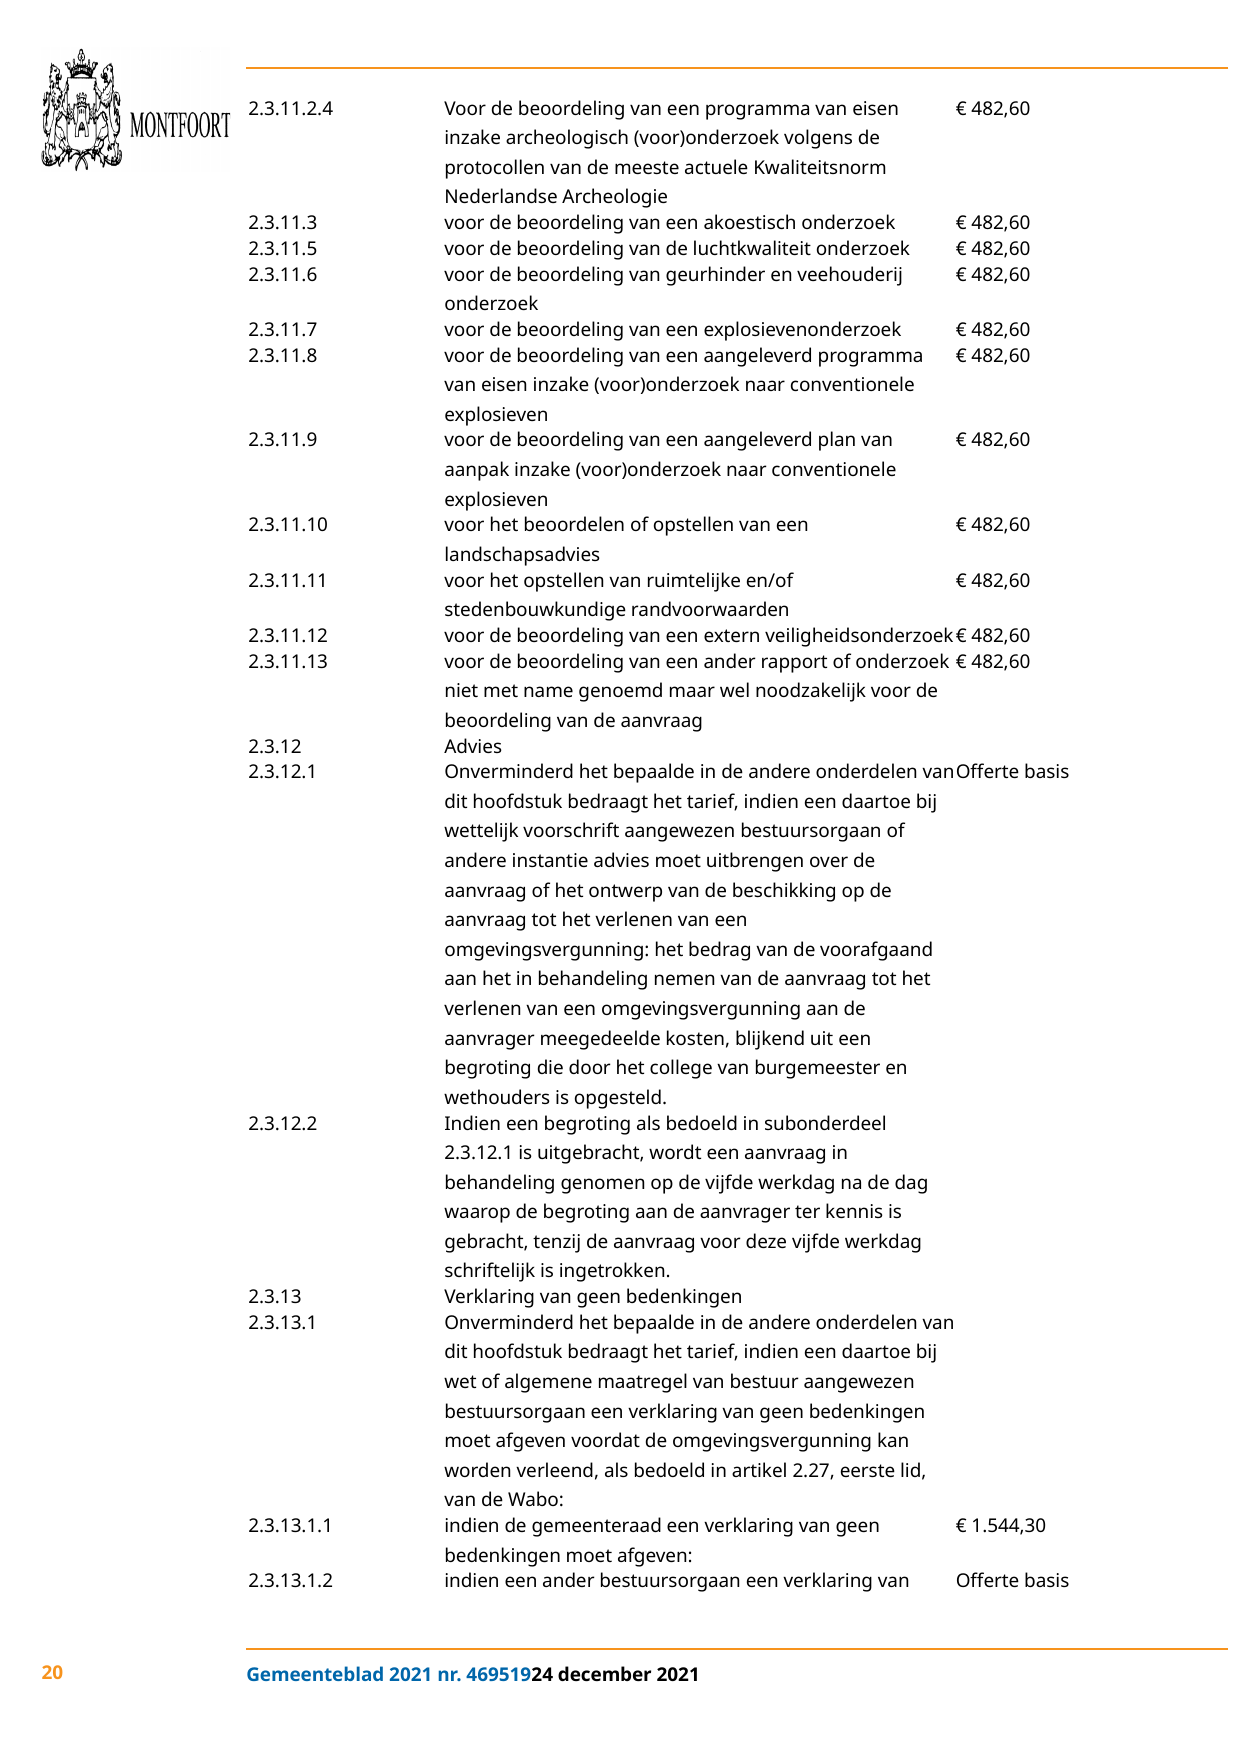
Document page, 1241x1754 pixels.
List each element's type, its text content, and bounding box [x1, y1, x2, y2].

picture [41, 47, 231, 172]
table_cell € 482,60 [956, 316, 1152, 342]
table_cell 2.3.13.1.2 [248, 1568, 444, 1593]
table_cell voor de beoordeling van een ander rapport of onderzoek niet met name genoemd maar wel noodzakelijk voor de beoordeling van de aanvraag [444, 648, 956, 733]
table_cell Onverminderd het bepaalde in de andere onderdelen van dit hoofdstuk bedraagt het tarief, indien een daartoe bij wettelijk voorschrift aangewezen bestuursorgaan of andere instantie advies moet uitbrengen over de aanvraag of het ontwerp van de beschikking op de aanvraag tot het verlenen van een omgevingsvergunning: het bedrag van de voorafgaand aan het in behandeling nemen van de aanvraag tot het verlenen van een omgevingsvergunning aan de aanvrager meegedeelde kosten, blijkend uit een begroting die door het college van burgemeester en wethouders is opgesteld. [444, 759, 956, 1110]
table_cell voor de beoordeling van een akoestisch onderzoek [444, 209, 956, 235]
table_cell 2.3.11.5 [248, 235, 444, 261]
table_cell € 482,60 [956, 235, 1152, 261]
table_cell voor de beoordeling van geurhinder en veehouderij onderzoek [444, 261, 956, 316]
table_cell voor het beoordelen of opstellen van een landschapsadvies [444, 512, 956, 567]
table_cell 2.3.11.8 [248, 342, 444, 427]
table_cell 2.3.11.6 [248, 261, 444, 316]
table_cell € 482,60 [956, 342, 1152, 427]
table_cell Voor de beoordeling van een programma van eisen inzake archeologisch (voor)onderzoek volgens de protocollen van de meeste actuele Kwaliteitsnorm Nederlandse Archeologie [444, 95, 956, 209]
table_cell [956, 1283, 1152, 1309]
table_cell 2.3.13 [248, 1283, 444, 1309]
table_cell 2.3.11.7 [248, 316, 444, 342]
table_cell Onverminderd het bepaalde in de andere onderdelen van dit hoofdstuk bedraagt het tarief, indien een daartoe bij wet of algemene maatregel van bestuur aangewezen bestuursorgaan een verklaring van geen bedenkingen moet afgeven voordat de omgevingsvergunning kan worden verleend, als bedoeld in artikel 2.27, eerste lid, van de Wabo: [444, 1309, 956, 1512]
table_cell 2.3.11.2.4 [248, 95, 444, 209]
table_cell voor de beoordeling van een aangeleverd programma van eisen inzake (voor)onderzoek naar conventionele explosieven [444, 342, 956, 427]
table_cell € 482,60 [956, 427, 1152, 512]
table_cell 2.3.11.10 [248, 512, 444, 567]
table_cell voor de beoordeling van een extern veiligheidsonderzoek [444, 622, 956, 648]
table_cell 2.3.11.9 [248, 427, 444, 512]
table_cell € 482,60 [956, 512, 1152, 567]
table_cell 2.3.13.1 [248, 1309, 444, 1512]
table_cell 2.3.11.13 [248, 648, 444, 733]
table_cell Indien een begroting als bedoeld in subonderdeel 2.3.12.1 is uitgebracht, wordt een aanvraag in behandeling genomen op de vijfde werkdag na de dag waarop de begroting aan de aanvrager ter kennis is gebracht, tenzij de aanvraag voor deze vijfde werkdag schriftelijk is ingetrokken. [444, 1110, 956, 1283]
table_cell Advies [444, 733, 956, 758]
table_cell [956, 1110, 1152, 1283]
table_cell indien de gemeenteraad een verklaring van geen bedenkingen moet afgeven: [444, 1512, 956, 1568]
table_cell € 482,60 [956, 622, 1152, 648]
table_cell 2.3.13.1.1 [248, 1512, 444, 1568]
table_cell Offerte basis [956, 759, 1152, 1110]
table_cell € 482,60 [956, 261, 1152, 316]
table_cell 2.3.12 [248, 733, 444, 758]
table_cell € 482,60 [956, 567, 1152, 622]
table_cell 2.3.12.2 [248, 1110, 444, 1283]
table_cell 2.3.11.11 [248, 567, 444, 622]
table_cell Offerte basis [956, 1568, 1152, 1593]
table_cell voor het opstellen van ruimtelijke en/of stedenbouwkundige randvoorwaarden [444, 567, 956, 622]
table_cell indien een ander bestuursorgaan een verklaring van [444, 1568, 956, 1593]
table_cell [956, 1309, 1152, 1512]
table_cell 2.3.11.12 [248, 622, 444, 648]
table_cell € 1.544,30 [956, 1512, 1152, 1568]
table_cell voor de beoordeling van de luchtkwaliteit onderzoek [444, 235, 956, 261]
table_cell € 482,60 [956, 648, 1152, 733]
table_cell [956, 733, 1152, 758]
table_cell voor de beoordeling van een explosievenonderzoek [444, 316, 956, 342]
table_cell voor de beoordeling van een aangeleverd plan van aanpak inzake (voor)onderzoek naar conventionele explosieven [444, 427, 956, 512]
table_cell € 482,60 [956, 209, 1152, 235]
table_cell Verklaring van geen bedenkingen [444, 1283, 956, 1309]
table_cell 2.3.12.1 [248, 759, 444, 1110]
table_cell 2.3.11.3 [248, 209, 444, 235]
table_cell € 482,60 [956, 95, 1152, 209]
